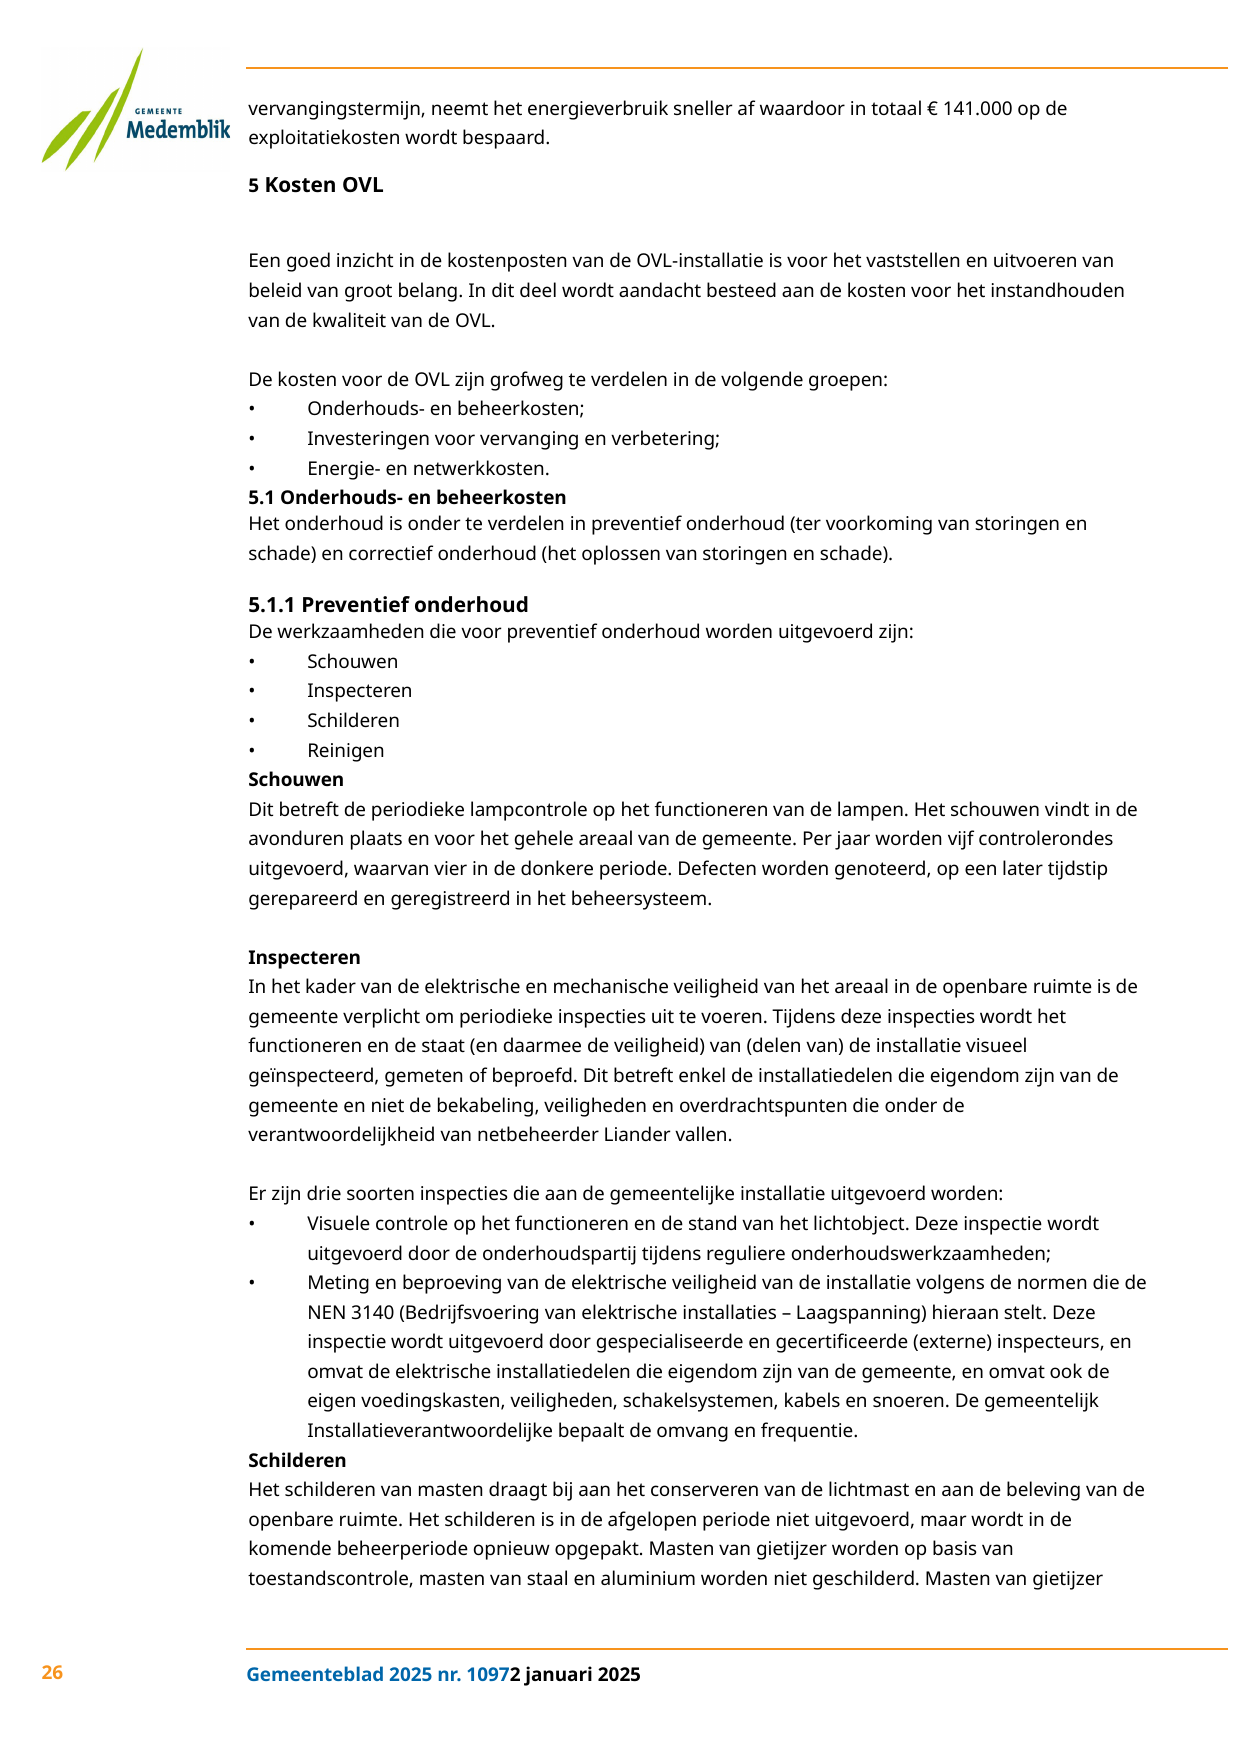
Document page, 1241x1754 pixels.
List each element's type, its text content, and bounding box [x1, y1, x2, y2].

text Het schilderen van masten draagt bij aan het conserveren van de lichtmast en aan de beleving van de openbare ruimte. Het schilderen is in de afgelopen periode niet uitgevoerd, maar wordt in de komende beheerperiode opnieuw opgepakt. Masten van gietijzer worden op basis van toestandscontrole, masten van staal en aluminium worden niet geschilderd. Masten van gietijzer [248, 1476, 1152, 1591]
text Inspecteren [248, 944, 1152, 970]
text 5.1 Onderhouds- en beheerkosten [248, 484, 1152, 510]
text De kosten voor de OVL zijn grofweg te verdelen in de volgende groepen: [248, 366, 1152, 392]
list Meting en beproeving van de elektrische veiligheid van de installatie volgens de normen die de NEN 3140 (Bedrijfsvoering van elektrische installaties – Laagspanning) hieraan stelt. Deze inspectie wordt uitgevoerd door gespecialiseerde en gecertificeerde (externe) inspecteurs, en omvat de elektrische installatiedelen die eigendom zijn van de gemeente, en omvat ook de eigen voedingskasten, veiligheden, schakelsystemen, kabels en snoeren. De gemeentelijk Installatieverantwoordelijke bepaalt de omvang en frequentie. [248, 1269, 1152, 1443]
text Er zijn drie soorten inspecties die aan de gemeentelijke installatie uitgevoerd worden: [248, 1181, 1152, 1206]
list Reinigen [248, 737, 1152, 763]
text De werkzaamheden die voor preventief onderhoud worden uitgevoerd zijn: [248, 618, 1152, 644]
list Onderhouds- en beheerkosten; [248, 396, 1152, 421]
picture [41, 47, 231, 172]
list Visuele controle op het functioneren en de stand van het lichtobject. Deze inspectie wordt uitgevoerd door de onderhoudspartij tijdens reguliere onderhoudswerkzaamheden; [248, 1210, 1152, 1266]
text Een goed inzicht in de kostenposten van de OVL-installatie is voor het vaststellen en uitvoeren van beleid van groot belang. In dit deel wordt aandacht besteed aan de kosten voor het instandhouden van de kwaliteit van de OVL. [248, 248, 1152, 333]
text Schilderen [248, 1447, 1152, 1473]
text Schouwen [248, 766, 1152, 792]
list Investeringen voor vervanging en verbetering; [248, 425, 1152, 451]
list Schilderen [248, 707, 1152, 733]
text 5.1.1 Preventief onderhoud [248, 590, 1152, 618]
list Inspecteren [248, 678, 1152, 703]
text 5 Kosten OVL [248, 170, 1152, 198]
list Schouwen [248, 648, 1152, 674]
text vervangingstermijn, neemt het energieverbruik sneller af waardoor in totaal € 141.000 op de exploitatiekosten wordt bespaard. [248, 95, 1152, 150]
list Energie- en netwerkkosten. [248, 455, 1152, 481]
text Dit betreft de periodieke lampcontrole op het functioneren van de lampen. Het schouwen vindt in de avonduren plaats en voor het gehele areaal van de gemeente. Per jaar worden vijf controlerondes uitgevoerd, waarvan vier in de donkere periode. Defecten worden genoteerd, op een later tijdstip gerepareerd en geregistreerd in het beheersysteem. [248, 796, 1152, 911]
text In het kader van de elektrische en mechanische veiligheid van het areaal in de openbare ruimte is de gemeente verplicht om periodieke inspecties uit te voeren. Tijdens deze inspecties wordt het functioneren en de staat (en daarmee de veiligheid) van (delen van) de installatie visueel geïnspecteerd, gemeten of beproefd. Dit betreft enkel de installatiedelen die eigendom zijn van de gemeente en niet de bekabeling, veiligheden en overdrachtspunten die onder de verantwoordelijkheid van netbeheerder Liander vallen. [248, 973, 1152, 1147]
text Het onderhoud is onder te verdelen in preventief onderhoud (ter voorkoming van storingen en schade) en correctief onderhoud (het oplossen van storingen en schade). [248, 510, 1152, 565]
